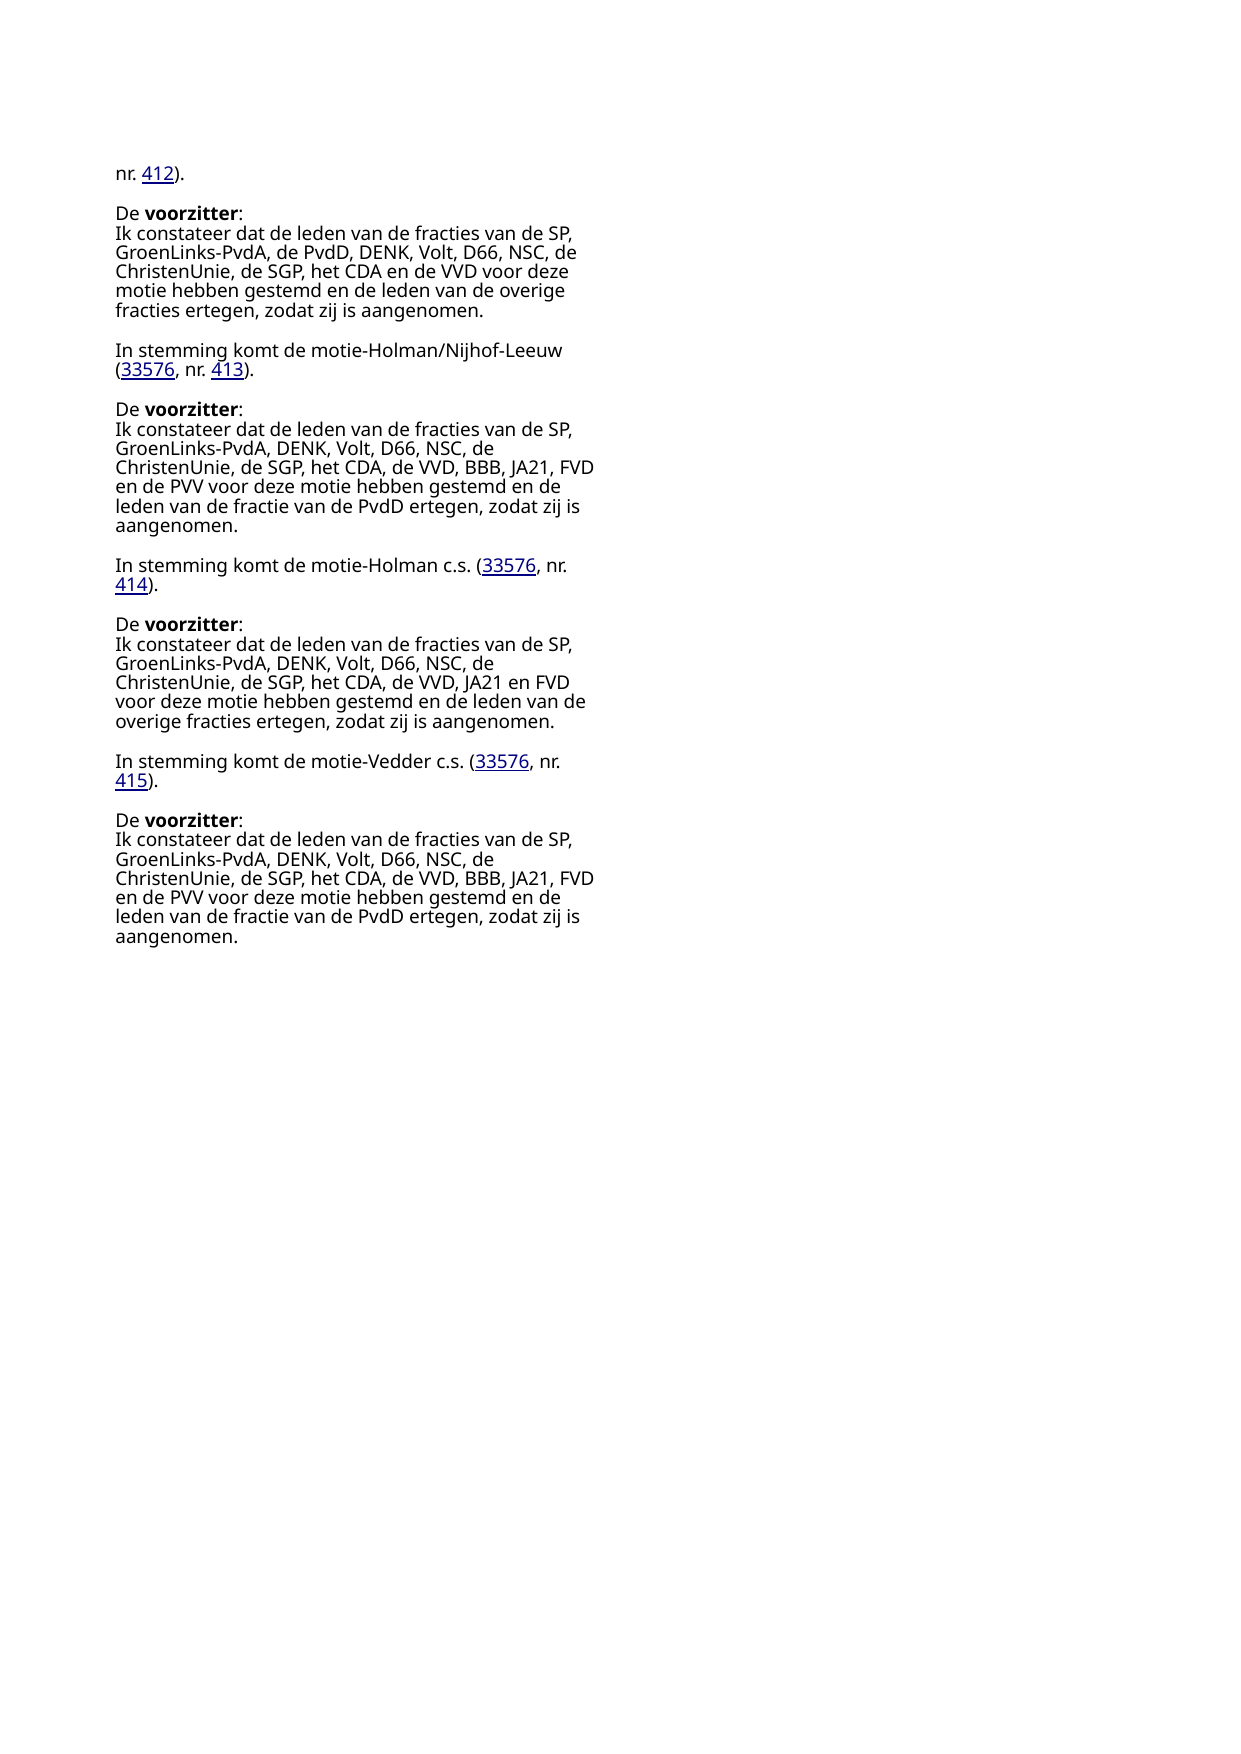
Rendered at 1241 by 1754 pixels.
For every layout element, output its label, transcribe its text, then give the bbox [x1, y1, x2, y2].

text Ik constateer dat de leden van de fracties van de SP, GroenLinks-PvdA, de PvdD, DENK, Volt, D66, NSC, de ChristenUnie, de SGP, het CDA en de VVD voor deze motie hebben gestemd en de leden van de overige fracties ertegen, zodat zij is aangenomen. [115, 225, 605, 321]
text De voorzitter: [115, 616, 605, 636]
text De voorzitter: [115, 401, 605, 421]
text Ik constateer dat de leden van de fracties van de SP, GroenLinks-PvdA, DENK, Volt, D66, NSC, de ChristenUnie, de SGP, het CDA, de VVD, BBB, JA21, FVD en de PVV voor deze motie hebben gestemd en de leden van de fractie van de PvdD ertegen, zodat zij is aangenomen. [115, 831, 605, 947]
text De voorzitter: [115, 205, 605, 225]
text In stemming komt de motie-Holman c.s. (33576, nr. 414). [115, 557, 605, 596]
text In stemming komt de motie-Vedder c.s. (33576, nr. 415). [115, 753, 605, 791]
text nr. 412). [115, 165, 605, 184]
text In stemming komt de motie-Holman/Nijhof-Leeuw (33576, nr. 413). [115, 342, 605, 380]
text Ik constateer dat de leden van de fracties van de SP, GroenLinks-PvdA, DENK, Volt, D66, NSC, de ChristenUnie, de SGP, het CDA, de VVD, BBB, JA21, FVD en de PVV voor deze motie hebben gestemd en de leden van de fractie van de PvdD ertegen, zodat zij is aangenomen. [115, 421, 605, 536]
text Ik constateer dat de leden van de fracties van de SP, GroenLinks-PvdA, DENK, Volt, D66, NSC, de ChristenUnie, de SGP, het CDA, de VVD, JA21 en FVD voor deze motie hebben gestemd en de leden van de overige fracties ertegen, zodat zij is aangenomen. [115, 636, 605, 732]
text De voorzitter: [115, 812, 605, 831]
